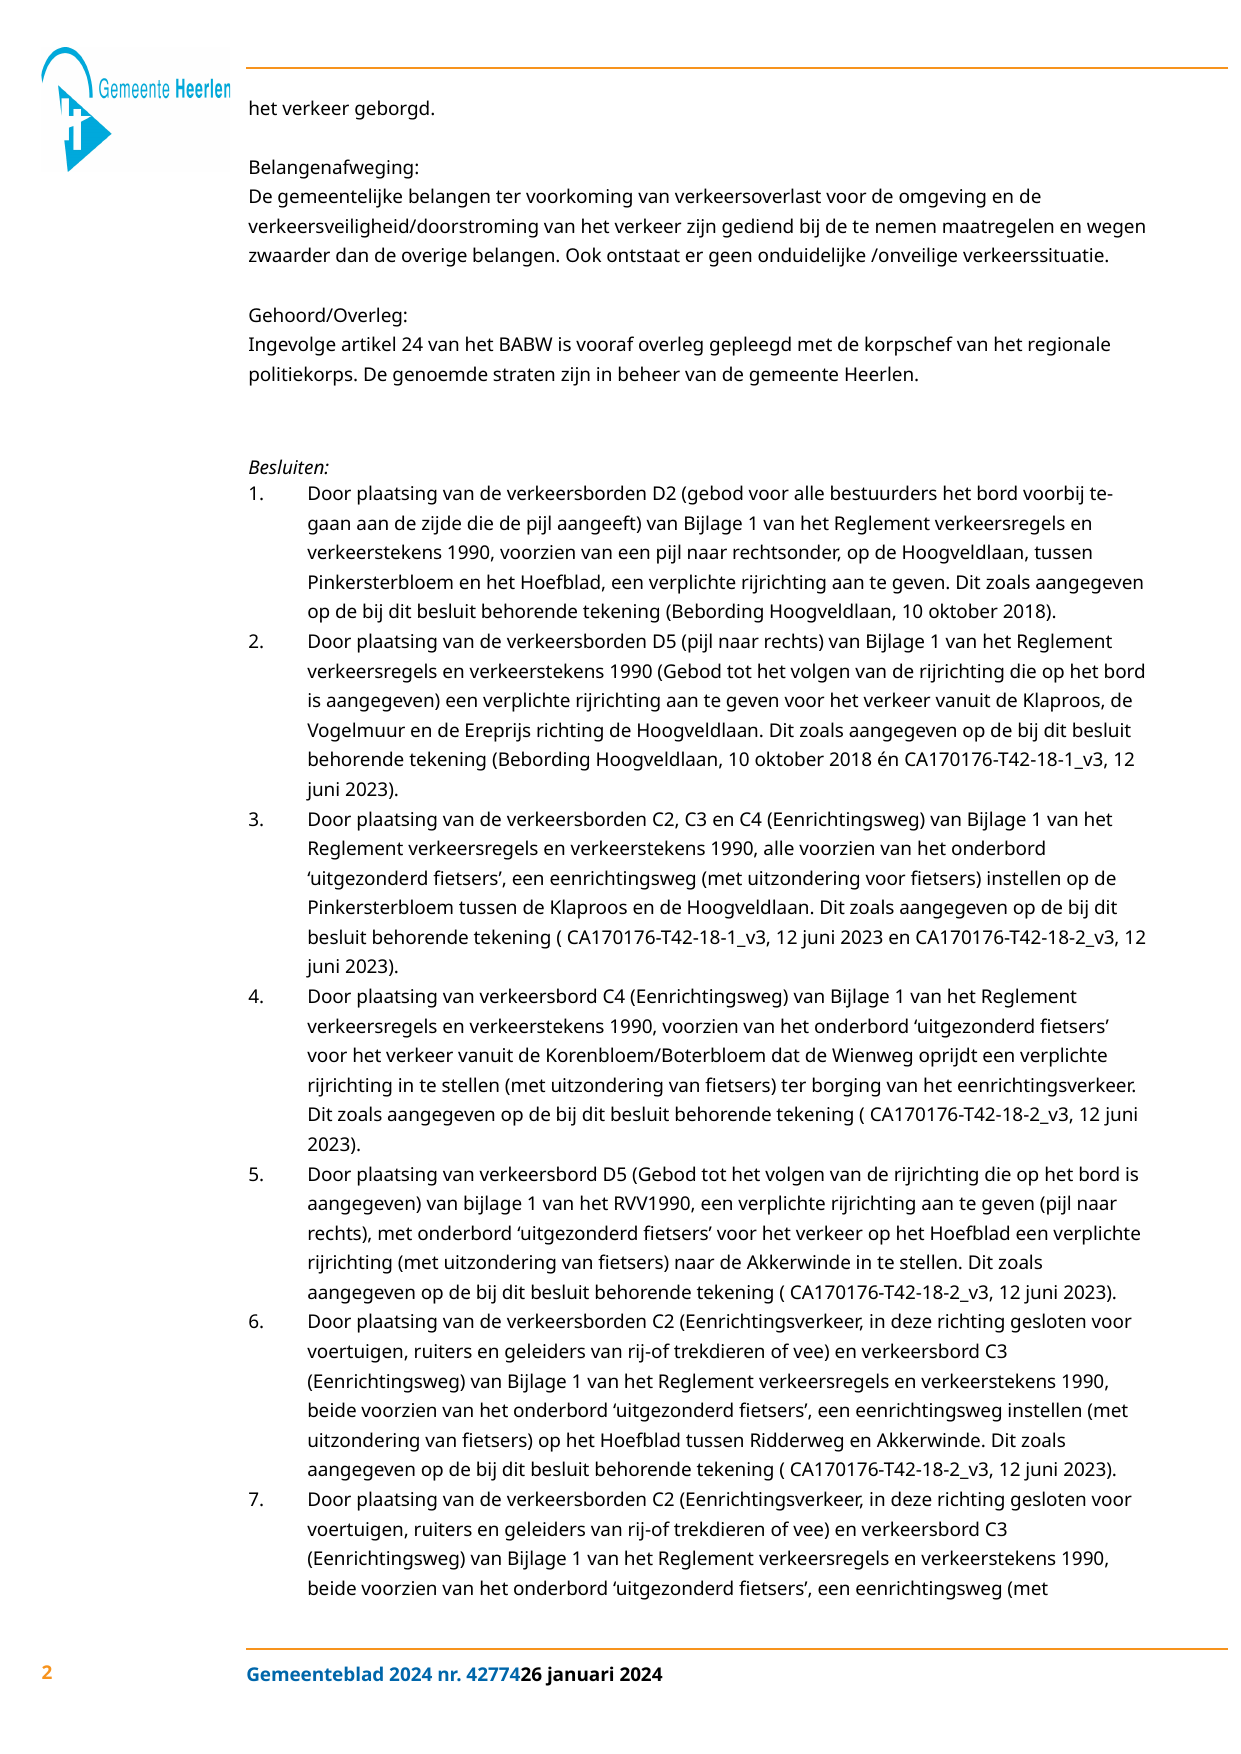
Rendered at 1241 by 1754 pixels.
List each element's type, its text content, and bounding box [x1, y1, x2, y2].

text De gemeentelijke belangen ter voorkoming van verkeersoverlast voor de omgeving en de verkeersveiligheid/doorstroming van het verkeer zijn gediend bij de te nemen maatregelen en wegen zwaarder dan de overige belangen. Ook ontstaat er geen onduidelijke /onveilige verkeerssituatie. [248, 183, 1152, 268]
text het verkeer geborgd. [248, 95, 1152, 121]
text Belangenafweging: [248, 154, 1152, 180]
list Door plaatsing van verkeersbord D5 (Gebod tot het volgen van de rijrichting die op het bord is aangegeven) van bijlage 1 van het RVV1990, een verplichte rijrichting aan te geven (pijl naar rechts), met onderbord ‘uitgezonderd fietsers’ voor het verkeer op het Hoefblad een verplichte rijrichting (met uitzondering van fietsers) naar de Akkerwinde in te stellen. Dit zoals aangegeven op de bij dit besluit behorende tekening ( CA170176-T42-18-2_v3, 12 juni 2023). [248, 1161, 1152, 1305]
list Door plaatsing van de verkeersborden D2 (gebod voor alle bestuurders het bord voorbij te- gaan aan de zijde die de pijl aangeeft) van Bijlage 1 van het Reglement verkeersregels en verkeerstekens 1990, voorzien van een pijl naar rechtsonder, op de Hoogveldlaan, tussen Pinkersterbloem en het Hoefblad, een verplichte rijrichting aan te geven. Dit zoals aangegeven op de bij dit besluit behorende tekening (Bebording Hoogveldlaan, 10 oktober 2018). [248, 480, 1152, 624]
picture [41, 47, 231, 172]
list Door plaatsing van de verkeersborden C2 (Eenrichtingsverkeer, in deze richting gesloten voor voertuigen, ruiters en geleiders van rij-of trekdieren of vee) en verkeersbord C3 (Eenrichtingsweg) van Bijlage 1 van het Reglement verkeersregels en verkeerstekens 1990, beide voorzien van het onderbord ‘uitgezonderd fietsers’, een eenrichtingsweg (met [248, 1486, 1152, 1601]
picture [41, 47, 59, 70]
text Besluiten: [248, 454, 1152, 480]
list Door plaatsing van de verkeersborden C2, C3 en C4 (Eenrichtingsweg) van Bijlage 1 van het Reglement verkeersregels en verkeerstekens 1990, alle voorzien van het onderbord ‘uitgezonderd fietsers’, een eenrichtingsweg (met uitzondering voor fietsers) instellen op de Pinkersterbloem tussen de Klaproos en de Hoogveldlaan. Dit zoals aangegeven op de bij dit besluit behorende tekening ( CA170176-T42-18-1_v3, 12 juni 2023 en CA170176-T42-18-2_v3, 12 juni 2023). [248, 806, 1152, 979]
list Door plaatsing van verkeersbord C4 (Eenrichtingsweg) van Bijlage 1 van het Reglement verkeersregels en verkeerstekens 1990, voorzien van het onderbord ‘uitgezonderd fietsers’ voor het verkeer vanuit de Korenbloem/Boterbloem dat de Wienweg oprijdt een verplichte rijrichting in te stellen (met uitzondering van fietsers) ter borging van het eenrichtingsverkeer. Dit zoals aangegeven op de bij dit besluit behorende tekening ( CA170176-T42-18-2_v3, 12 juni 2023). [248, 983, 1152, 1157]
list Door plaatsing van de verkeersborden D5 (pijl naar rechts) van Bijlage 1 van het Reglement verkeersregels en verkeerstekens 1990 (Gebod tot het volgen van de rijrichting die op het bord is aangegeven) een verplichte rijrichting aan te geven voor het verkeer vanuit de Klaproos, de Vogelmuur en de Ereprijs richting de Hoogveldlaan. Dit zoals aangegeven op de bij dit besluit behorende tekening (Bebording Hoogveldlaan, 10 oktober 2018 én CA170176-T42-18-1_v3, 12 juni 2023). [248, 628, 1152, 802]
list Door plaatsing van de verkeersborden C2 (Eenrichtingsverkeer, in deze richting gesloten voor voertuigen, ruiters en geleiders van rij-of trekdieren of vee) en verkeersbord C3 (Eenrichtingsweg) van Bijlage 1 van het Reglement verkeersregels en verkeerstekens 1990, beide voorzien van het onderbord ‘uitgezonderd fietsers’, een eenrichtingsweg instellen (met uitzondering van fietsers) op het Hoefblad tussen Ridderweg en Akkerwinde. Dit zoals aangegeven op de bij dit besluit behorende tekening ( CA170176-T42-18-2_v3, 12 juni 2023). [248, 1309, 1152, 1482]
text Ingevolge artikel 24 van het BABW is vooraf overleg gepleegd met de korpschef van het regionale politiekorps. De genoemde straten zijn in beheer van de gemeente Heerlen. [248, 331, 1152, 387]
text Gehoord/Overleg: [248, 302, 1152, 328]
